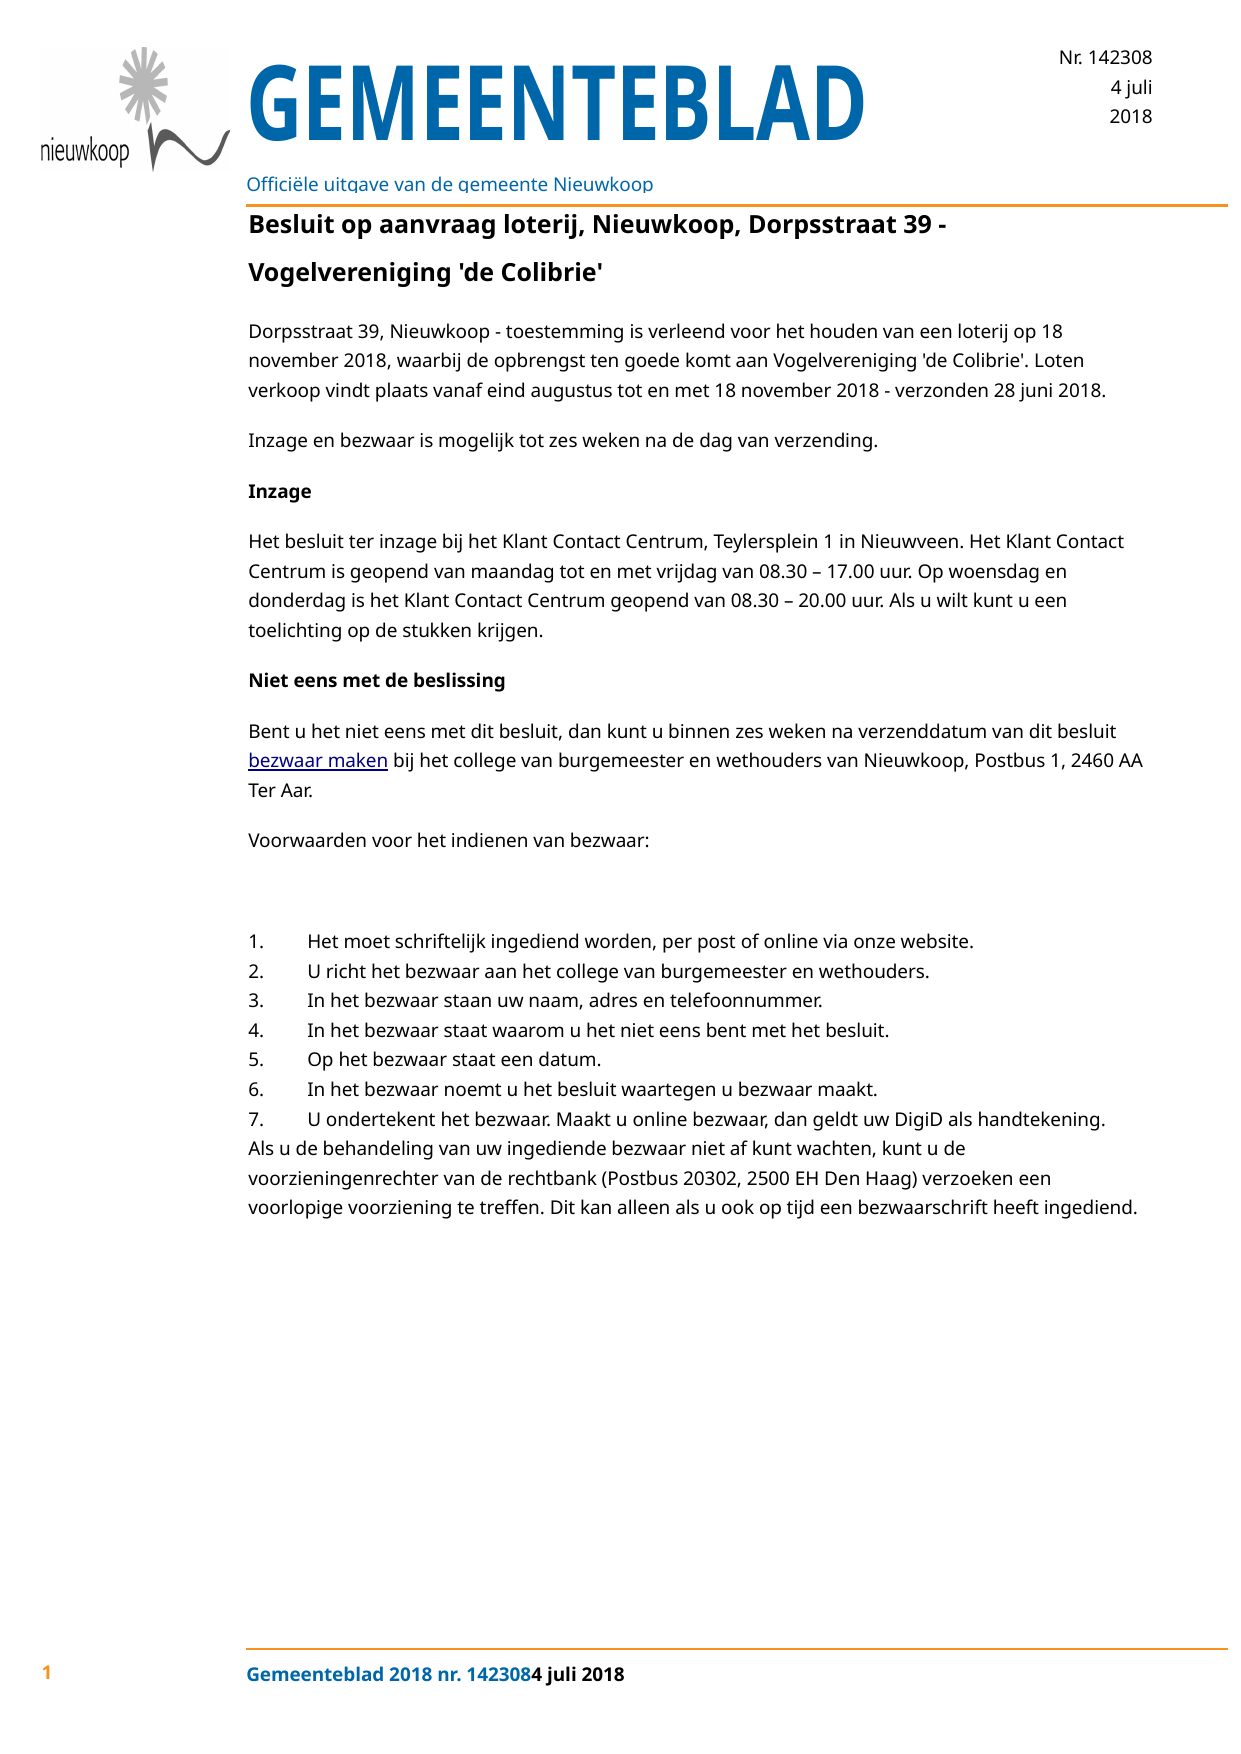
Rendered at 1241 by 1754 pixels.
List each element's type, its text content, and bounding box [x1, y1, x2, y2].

text Voorwaarden voor het indienen van bezwaar: [248, 827, 1152, 853]
list In het bezwaar noemt u het besluit waartegen u bezwaar maakt. [248, 1076, 1152, 1102]
text Inzage [248, 478, 1152, 504]
list Het moet schriftelijk ingediend worden, per post of online via onze website. [248, 928, 1152, 954]
text Als u de behandeling van uw ingediende bezwaar niet af kunt wachten, kunt u de voorzieningenrechter van de rechtbank (Postbus 20302, 2500 EH Den Haag) verzoeken een voorlopige voorziening te treffen. Dit kan alleen als u ook op tijd een bezwaarschrift heeft ingediend. [248, 1135, 1152, 1220]
list U ondertekent het bezwaar. Maakt u online bezwaar, dan geldt uw DigiD als handtekening. [248, 1106, 1152, 1132]
list In het bezwaar staan uw naam, adres en telefoonnummer. [248, 987, 1152, 1013]
text Inzage en bezwaar is mogelijk tot zes weken na de dag van verzending. [248, 427, 1152, 453]
list Op het bezwaar staat een datum. [248, 1047, 1152, 1072]
text Bent u het niet eens met dit besluit, dan kunt u binnen zes weken na verzenddatum van dit besluit bezwaar maken bij het college van burgemeester en wethouders van Nieuwkoop, Postbus 1, 2460 AA Ter Aar. [248, 718, 1152, 803]
list U richt het bezwaar aan het college van burgemeester en wethouders. [248, 958, 1152, 984]
text Niet eens met de beslissing [248, 667, 1152, 693]
picture [41, 47, 231, 172]
text Het besluit ter inzage bij het Klant Contact Centrum, Teylersplein 1 in Nieuwveen. Het Klant Contact Centrum is geopend van maandag tot en met vrijdag van 08.30 – 17.00 uur. Op woensdag en donderdag is het Klant Contact Centrum geopend van 08.30 – 20.00 uur. Als u wilt kunt u een toelichting op de stukken krijgen. [248, 528, 1152, 643]
list In het bezwaar staat waarom u het niet eens bent met het besluit. [248, 1017, 1152, 1043]
text Dorpsstraat 39, Nieuwkoop - toestemming is verleend voor het houden van een loterij op 18 november 2018, waarbij de opbrengst ten goede komt aan Vogelvereniging 'de Colibrie'. Loten verkoop vindt plaats vanaf eind augustus tot en met 18 november 2018 - verzonden 28 juni 2018. [248, 318, 1152, 403]
text Besluit op aanvraag loterij, Nieuwkoop, Dorpsstraat 39 - Vogelvereniging 'de Colibrie' [248, 207, 1152, 288]
